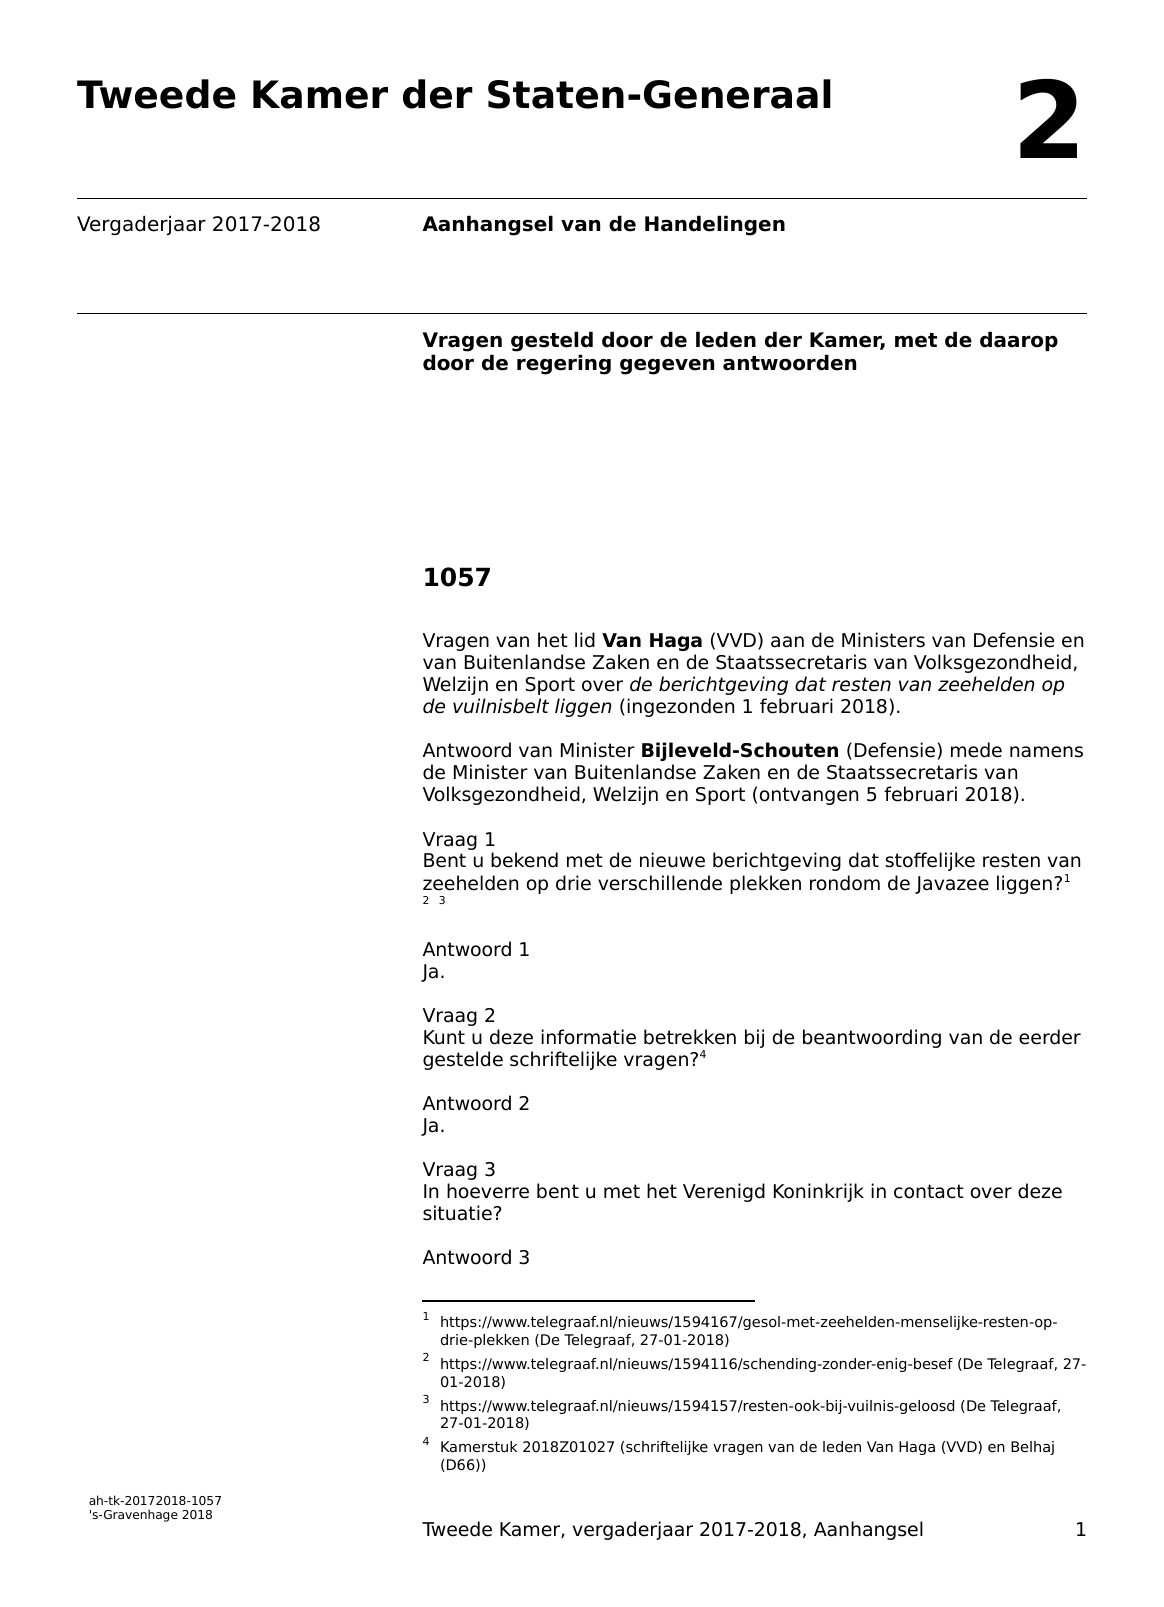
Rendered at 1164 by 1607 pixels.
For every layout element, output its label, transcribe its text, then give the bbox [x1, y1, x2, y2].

text 's-Gravenhage 2018 [88, 1508, 323, 1522]
text ah-tk-20172018-1057 [88, 1494, 323, 1508]
table_cell Vragen gesteld door de leden der Kamer, met de daarop door de regering gegeven antwoorden [422, 314, 1087, 375]
text Ja. [422, 1115, 1087, 1137]
text https://www.telegraaf.nl/nieuws/1594167/gesol-met-zeehelden-menselijke-resten-op-drie-plekken (De Telegraaf, 27-01-2018) [422, 1310, 1087, 1349]
text Bent u bekend met de nieuwe berichtgeving dat stoffelijke resten van zeehelden op drie verschillende plekken rondom de Javazee liggen? [422, 850, 1087, 916]
text Vragen van het lid Van Haga (VVD) aan de Ministers van Defensie en van Buitenlandse Zaken en de Staatssecretaris van Volksgezondheid, Welzijn en Sport over de berichtgeving dat resten van zeehelden op de vuilnisbelt liggen (ingezonden 1 februari 2018). [422, 630, 1087, 718]
text Antwoord 1 [422, 938, 1087, 961]
table_header 2 [886, 59, 1087, 198]
text In hoeverre bent u met het Verenigd Koninkrijk in contact over deze situatie? [422, 1181, 1087, 1225]
table_cell Aanhangsel van de Handelingen [422, 199, 1087, 313]
text Kunt u deze informatie betrekken bij de beantwoording van de eerder gestelde schriftelijke vragen? [422, 1027, 1087, 1071]
table_header Tweede Kamer der Staten-Generaal [77, 59, 886, 198]
text https://www.telegraaf.nl/nieuws/1594157/resten-ook-bij-vuilnis-geloosd (De Telegraaf, 27-01-2018) [422, 1393, 1087, 1432]
text Antwoord 2 [422, 1093, 1087, 1115]
text 1057 [422, 563, 1087, 592]
text Antwoord van Minister Bijleveld-Schouten (Defensie) mede namens de Minister van Buitenlandse Zaken en de Staatssecretaris van Volksgezondheid, Welzijn en Sport (ontvangen 5 februari 2018). [422, 740, 1087, 806]
text Ja. [422, 961, 1087, 982]
table_cell Vergaderjaar 2017-2018 [77, 199, 422, 313]
text Kamerstuk 2018Z01027 (schriftelijke vragen van de leden Van Haga (VVD) en Belhaj (D66)) [422, 1435, 1087, 1474]
text Vraag 3 [422, 1159, 1087, 1181]
text https://www.telegraaf.nl/nieuws/1594116/schending-zonder-enig-besef (De Telegraaf, 27-01-2018) [422, 1352, 1087, 1391]
table_cell [77, 314, 422, 375]
text Antwoord 3 [422, 1247, 1087, 1269]
text Vraag 2 [422, 1005, 1087, 1027]
text Vraag 1 [422, 828, 1087, 850]
